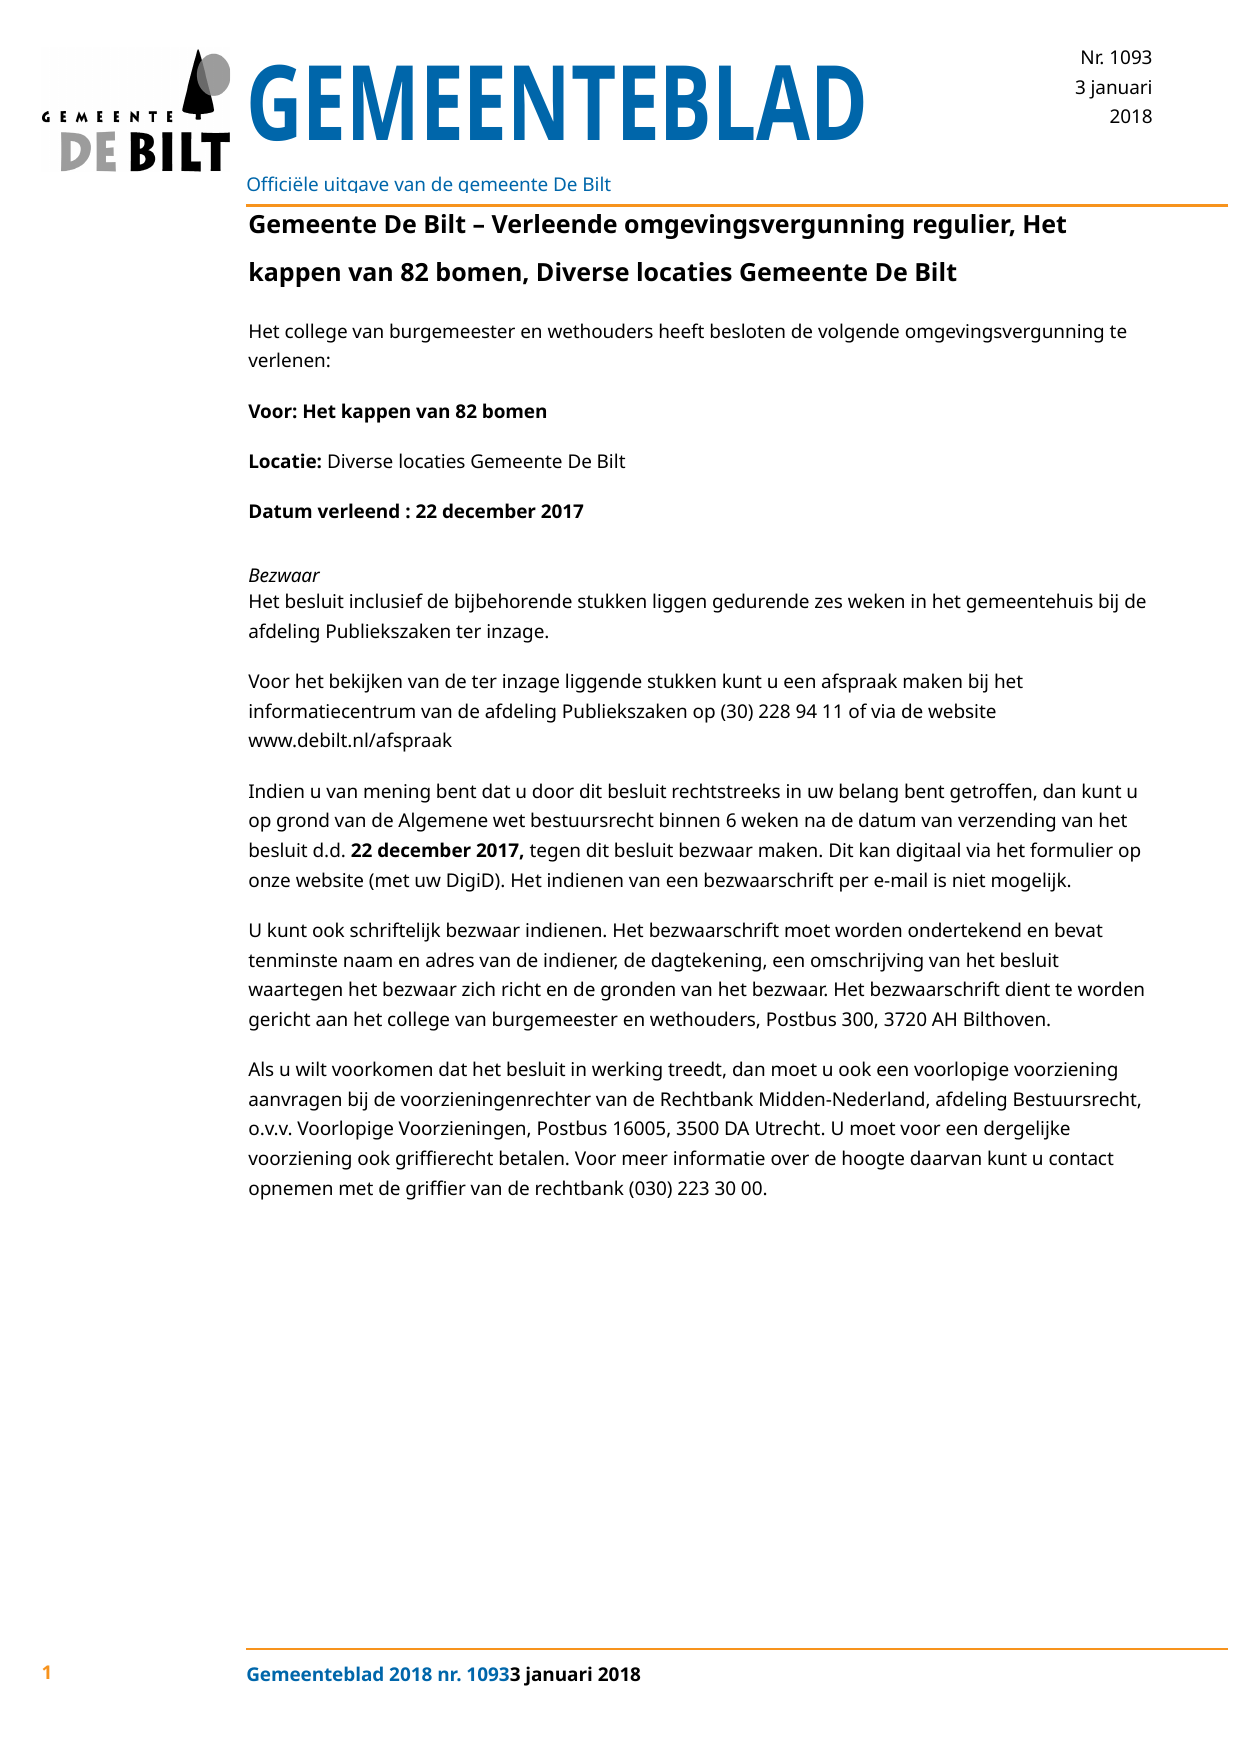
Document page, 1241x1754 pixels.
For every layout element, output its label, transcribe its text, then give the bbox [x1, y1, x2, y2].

picture [41, 47, 231, 172]
text Het college van burgemeester en wethouders heeft besloten de volgende omgevingsvergunning te verlenen: [248, 318, 1152, 373]
text Locatie: Diverse locaties Gemeente De Bilt [248, 448, 1152, 474]
text Het besluit inclusief de bijbehorende stukken liggen gedurende zes weken in het gemeentehuis bij de afdeling Publiekszaken ter inzage. [248, 588, 1152, 644]
text U kunt ook schriftelijk bezwaar indienen. Het bezwaarschrift moet worden ondertekend en bevat tenminste naam en adres van de indiener, de dagtekening, een omschrijving van het besluit waartegen het bezwaar zich richt en de gronden van het bezwaar. Het bezwaarschrift dient te worden gericht aan het college van burgemeester en wethouders, Postbus 300, 3720 AH Bilthoven. [248, 917, 1152, 1032]
text Indien u van mening bent dat u door dit besluit rechtstreeks in uw belang bent getroffen, dan kunt u op grond van de Algemene wet bestuursrecht binnen 6 weken na de datum van verzending van het besluit d.d. 22 december 2017, tegen dit besluit bezwaar maken. Dit kan digitaal via het formulier op onze website (met uw DigiD). Het indienen van een bezwaarschrift per e-mail is niet mogelijk. [248, 778, 1152, 892]
text Gemeente De Bilt – Verleende omgevingsvergunning regulier, Het kappen van 82 bomen, Diverse locaties Gemeente De Bilt [248, 207, 1152, 288]
text Als u wilt voorkomen dat het besluit in werking treedt, dan moet u ook een voorlopige voorziening aanvragen bij de voorzieningenrechter van de Rechtbank Midden-Nederland, afdeling Bestuursrecht, o.v.v. Voorlopige Voorzieningen, Postbus 16005, 3500 DA Utrecht. U moet voor een dergelijke voorziening ook griffierecht betalen. Voor meer informatie over de hoogte daarvan kunt u contact opnemen met de griffier van de rechtbank (030) 223 30 00. [248, 1056, 1152, 1200]
text Voor: Het kappen van 82 bomen [248, 398, 1152, 424]
text Datum verleend : 22 december 2017 [248, 499, 1152, 524]
text Voor het bekijken van de ter inzage liggende stukken kunt u een afspraak maken bij het informatiecentrum van de afdeling Publiekszaken op (30) 228 94 11 of via de website www.debilt.nl/afspraak [248, 668, 1152, 753]
text Bezwaar [248, 563, 1152, 588]
